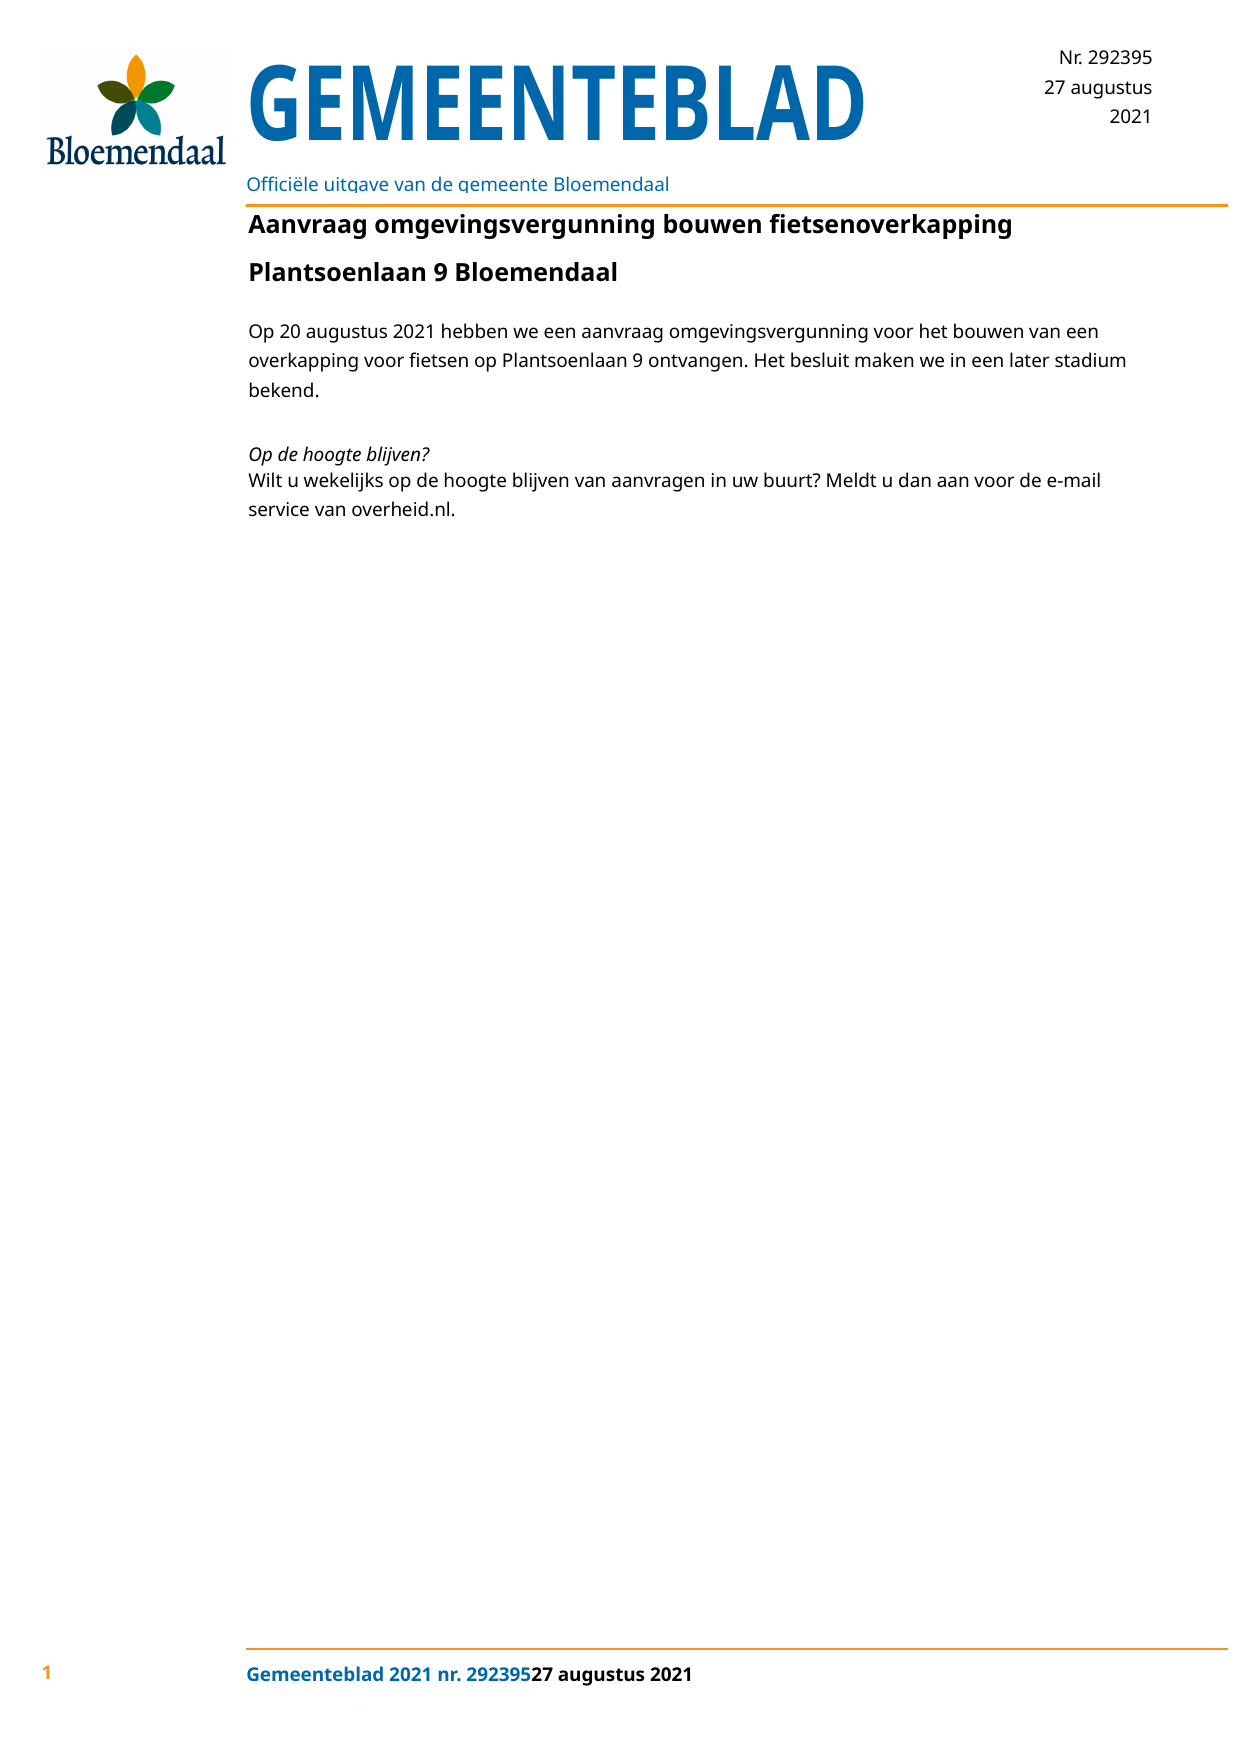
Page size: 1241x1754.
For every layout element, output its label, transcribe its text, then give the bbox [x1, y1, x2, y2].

text Wilt u wekelijks op de hoogte blijven van aanvragen in uw buurt? Meldt u dan aan voor de e-mail service van overheid.nl. [248, 467, 1152, 522]
picture [41, 47, 231, 172]
text Op 20 augustus 2021 hebben we een aanvraag omgevingsvergunning voor het bouwen van een overkapping voor fietsen op Plantsoenlaan 9 ontvangen. Het besluit maken we in een later stadium bekend. [248, 318, 1152, 403]
text Op de hoogte blijven? [248, 441, 1152, 467]
text Aanvraag omgevingsvergunning bouwen fietsenoverkapping Plantsoenlaan 9 Bloemendaal [248, 207, 1152, 288]
